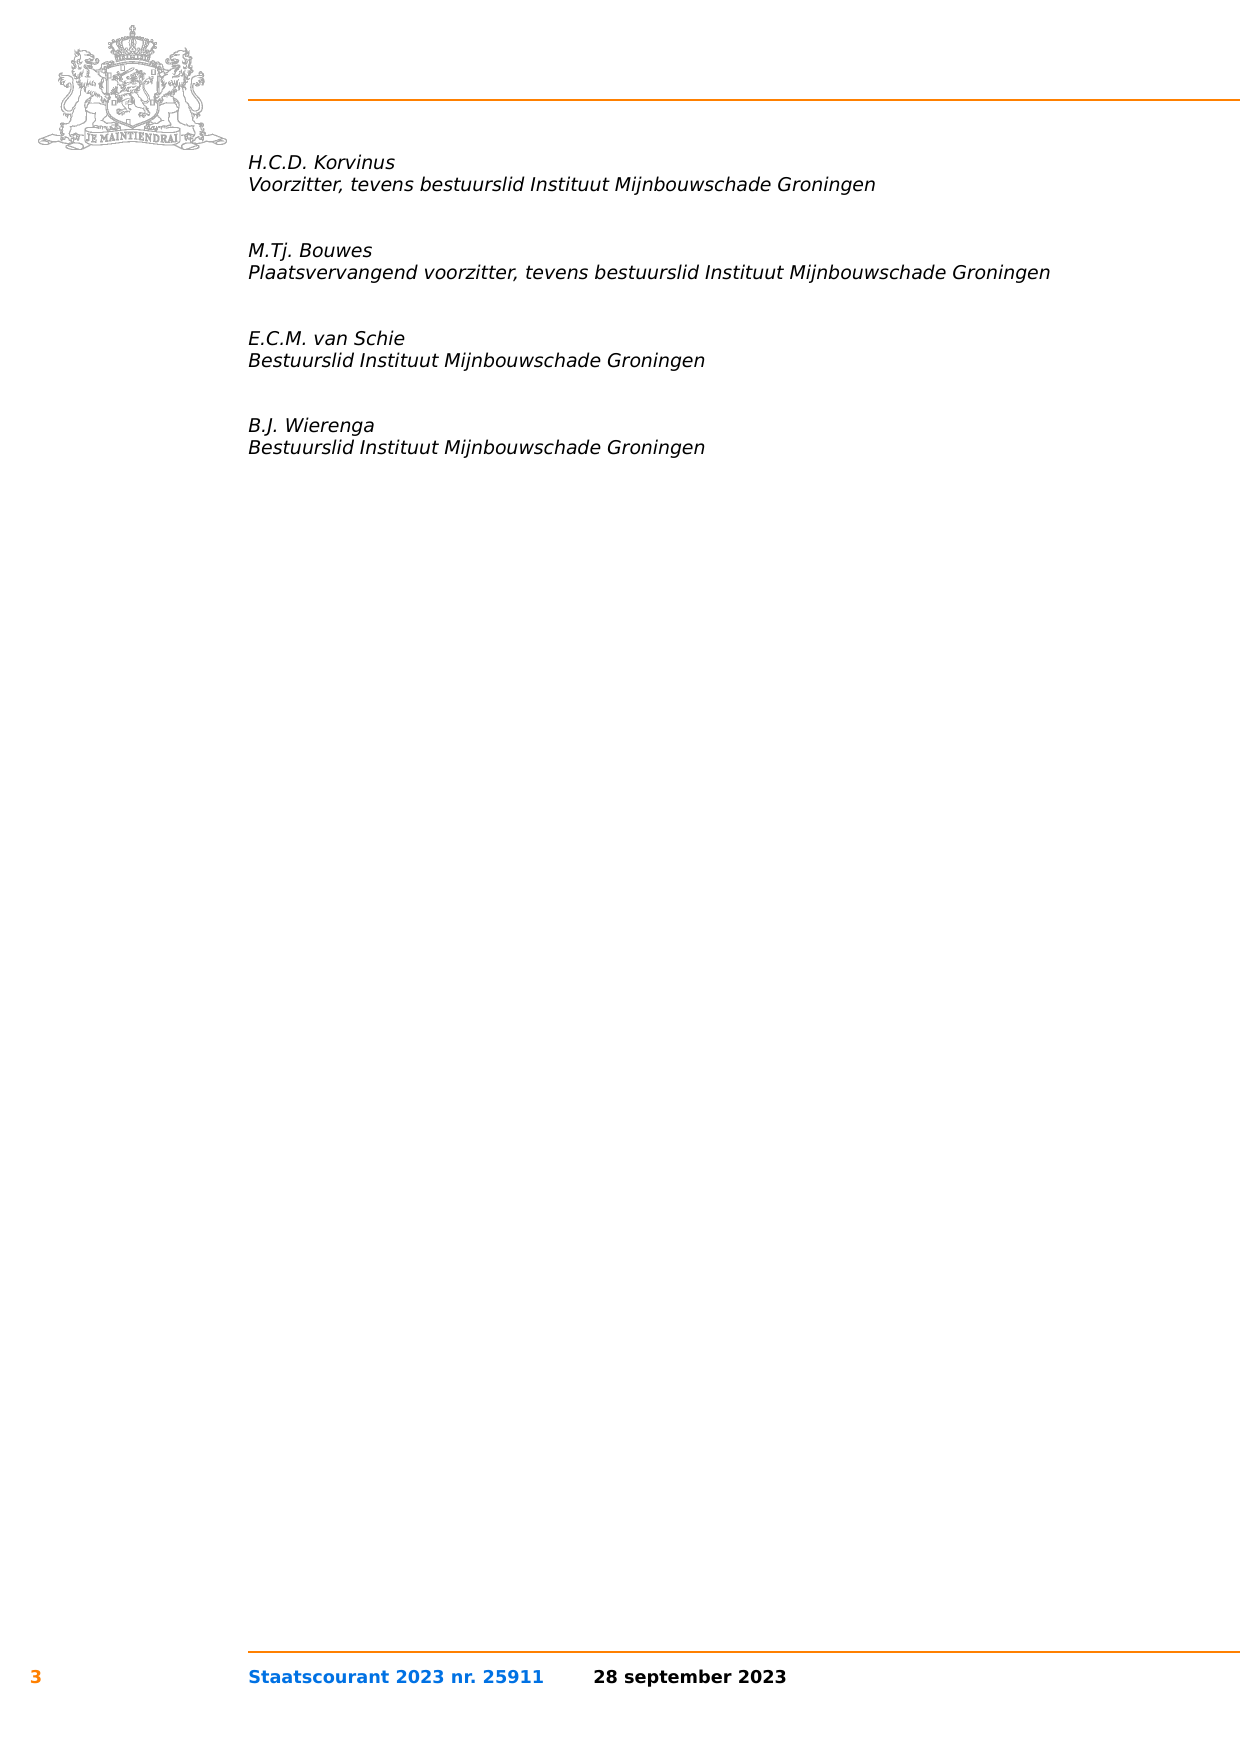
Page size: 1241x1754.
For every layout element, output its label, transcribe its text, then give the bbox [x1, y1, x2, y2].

text B.J. Wierenga Bestuurslid Instituut Mijnbouwschade Groningen [248, 393, 1163, 459]
picture [38, 25, 227, 150]
text H.C.D. Korvinus Voorzitter, tevens bestuurslid Instituut Mijnbouwschade Groningen [248, 130, 1163, 196]
text M.Tj. Bouwes Plaatsvervangend voorzitter, tevens bestuurslid Instituut Mijnbouwschade Groningen [248, 218, 1163, 284]
text E.C.M. van Schie Bestuurslid Instituut Mijnbouwschade Groningen [248, 306, 1163, 371]
